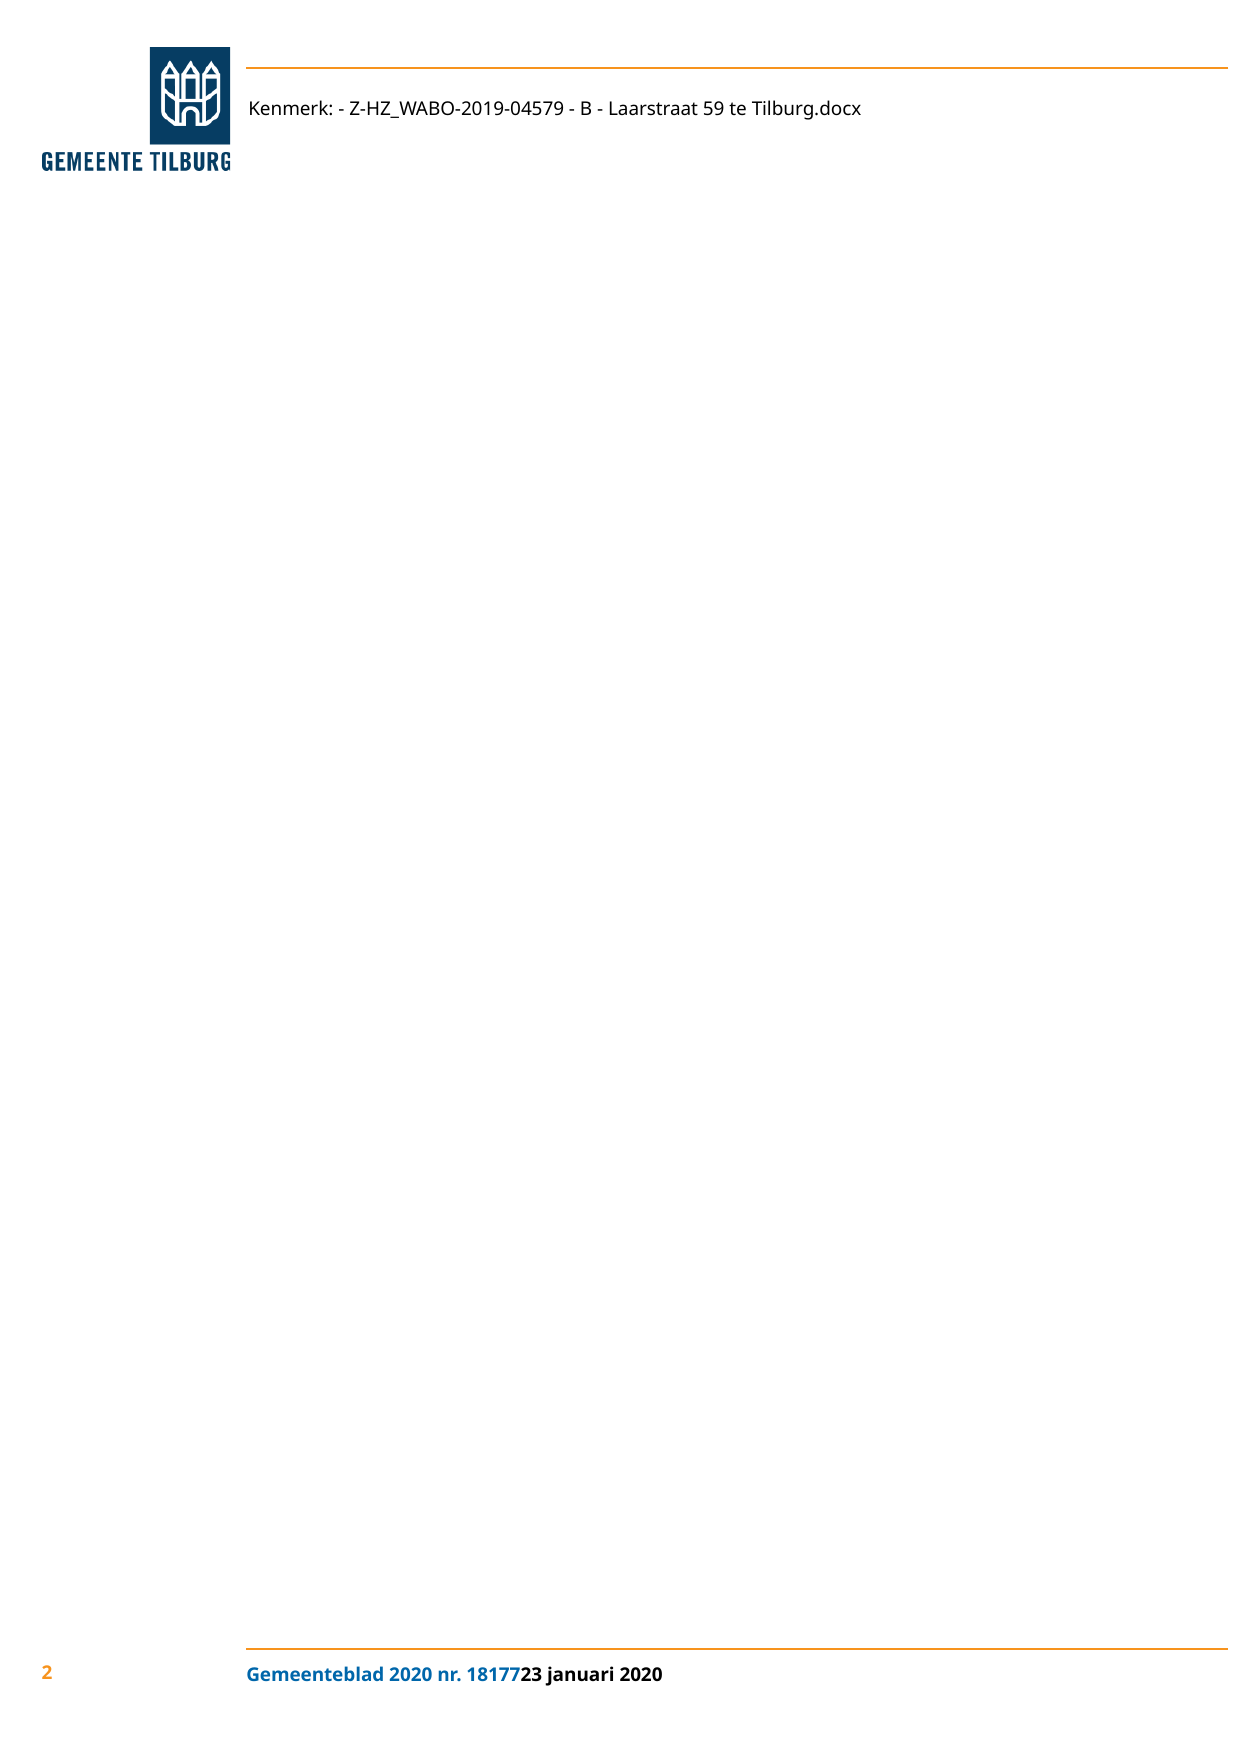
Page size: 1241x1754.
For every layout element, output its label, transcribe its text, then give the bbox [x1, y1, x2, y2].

text Kenmerk: - Z-HZ_WABO-2019-04579 - B - Laarstraat 59 te Tilburg.docx [248, 95, 1152, 121]
picture [41, 47, 231, 172]
